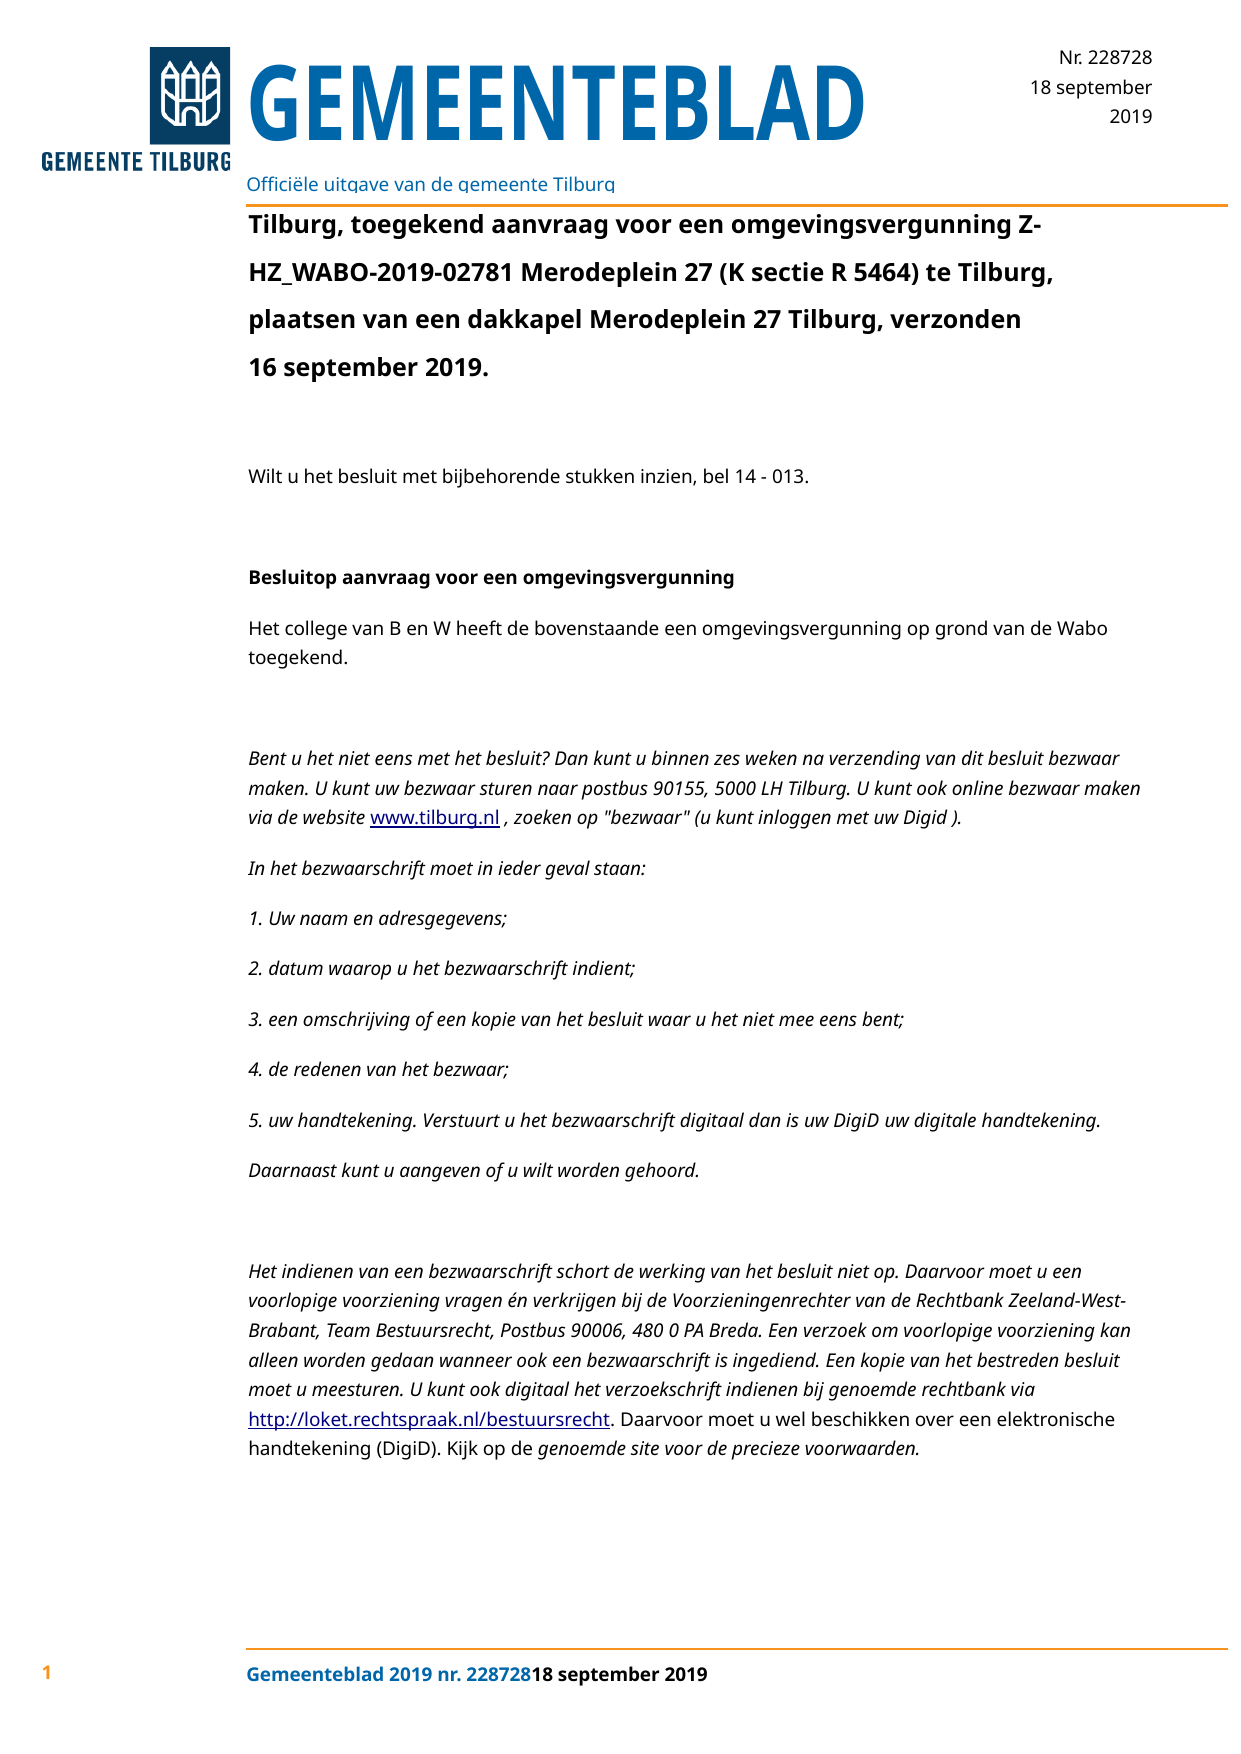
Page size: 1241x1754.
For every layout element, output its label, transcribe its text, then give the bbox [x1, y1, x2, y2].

text 5. uw handtekening. Verstuurt u het bezwaarschrift digitaal dan is uw DigiD uw digitale handtekening. [248, 1107, 1152, 1133]
text In het bezwaarschrift moet in ieder geval staan: [248, 855, 1152, 881]
text Besluitop aanvraag voor een omgevingsvergunning [248, 564, 1152, 590]
text 2. datum waarop u het bezwaarschrift indient; [248, 956, 1152, 981]
text Daarnaast kunt u aangeven of u wilt worden gehoord. [248, 1157, 1152, 1183]
text 3. een omschrijving of een kopie van het besluit waar u het niet mee eens bent; [248, 1006, 1152, 1032]
picture [41, 47, 231, 172]
text Wilt u het besluit met bijbehorende stukken inzien, bel 14 - 013. [248, 463, 1152, 489]
text 1. Uw naam en adresgegevens; [248, 905, 1152, 931]
text Bent u het niet eens met het besluit? Dan kunt u binnen zes weken na verzending van dit besluit bezwaar maken. U kunt uw bezwaar sturen naar postbus 90155, 5000 LH Tilburg. U kunt ook online bezwaar maken via de website www.tilburg.nl , zoeken op "bezwaar" (u kunt inloggen met uw Digid ). [248, 745, 1152, 830]
text Het college van B en W heeft de bovenstaande een omgevingsvergunning op grond van de Wabo toegekend. [248, 615, 1152, 670]
text Het indienen van een bezwaarschrift schort de werking van het besluit niet op. Daarvoor moet u een voorlopige voorziening vragen én verkrijgen bij de Voorzieningenrechter van de Rechtbank Zeeland-West-Brabant, Team Bestuursrecht, Postbus 90006, 480 0 PA Breda. Een verzoek om voorlopige voorziening kan alleen worden gedaan wanneer ook een bezwaarschrift is ingediend. Een kopie van het bestreden besluit moet u meesturen. U kunt ook digitaal het verzoekschrift indienen bij genoemde rechtbank via http://loket.rechtspraak.nl/bestuursrecht. Daarvoor moet u wel beschikken over een elektronische handtekening (DigiD). Kijk op de genoemde site voor de precieze voorwaarden. [248, 1258, 1152, 1461]
text Tilburg, toegekend aanvraag voor een omgevingsvergunning Z-HZ_WABO-2019-02781 Merodeplein 27 (K sectie R 5464) te Tilburg, plaatsen van een dakkapel Merodeplein 27 Tilburg, verzonden 16 september 2019. [248, 207, 1152, 384]
text 4. de redenen van het bezwaar; [248, 1056, 1152, 1082]
